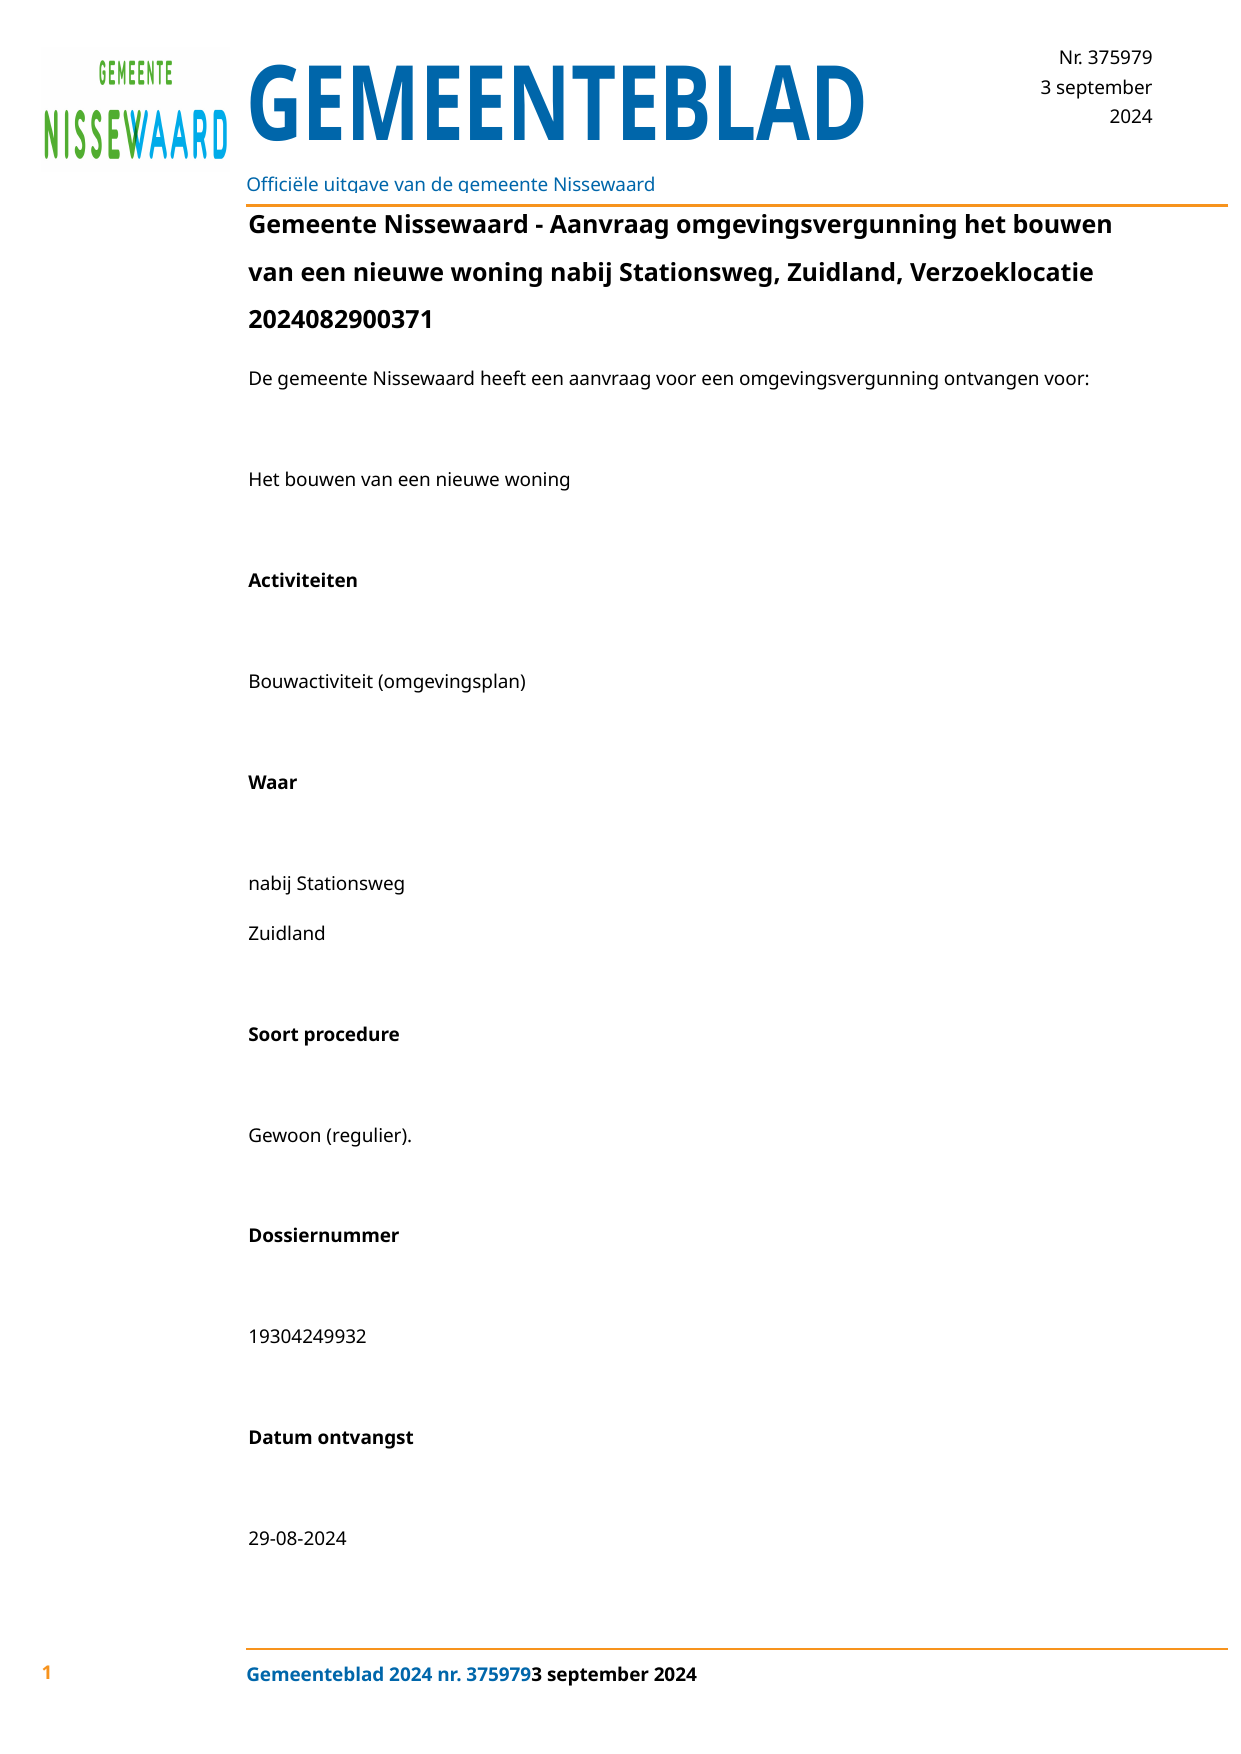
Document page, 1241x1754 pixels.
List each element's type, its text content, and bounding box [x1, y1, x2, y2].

text Zuidland [248, 920, 1152, 946]
text Gewoon (regulier). [248, 1122, 1152, 1147]
text Datum ontvangst [248, 1424, 1152, 1450]
text nabij Stationsweg [248, 870, 1152, 895]
text 19304249932 [248, 1323, 1152, 1349]
text Waar [248, 769, 1152, 794]
text Gemeente Nissewaard - Aanvraag omgevingsvergunning het bouwen van een nieuwe woning nabij Stationsweg, Zuidland, Verzoeklocatie 2024082900371 [248, 207, 1152, 336]
text 29-08-2024 [248, 1525, 1152, 1551]
text De gemeente Nissewaard heeft een aanvraag voor een omgevingsvergunning ontvangen voor: [248, 366, 1152, 391]
text Activiteiten [248, 567, 1152, 593]
text Bouwactiviteit (omgevingsplan) [248, 668, 1152, 694]
text Het bouwen van een nieuwe woning [248, 466, 1152, 492]
picture [41, 47, 231, 172]
text Dossiernummer [248, 1223, 1152, 1248]
text Soort procedure [248, 1021, 1152, 1047]
